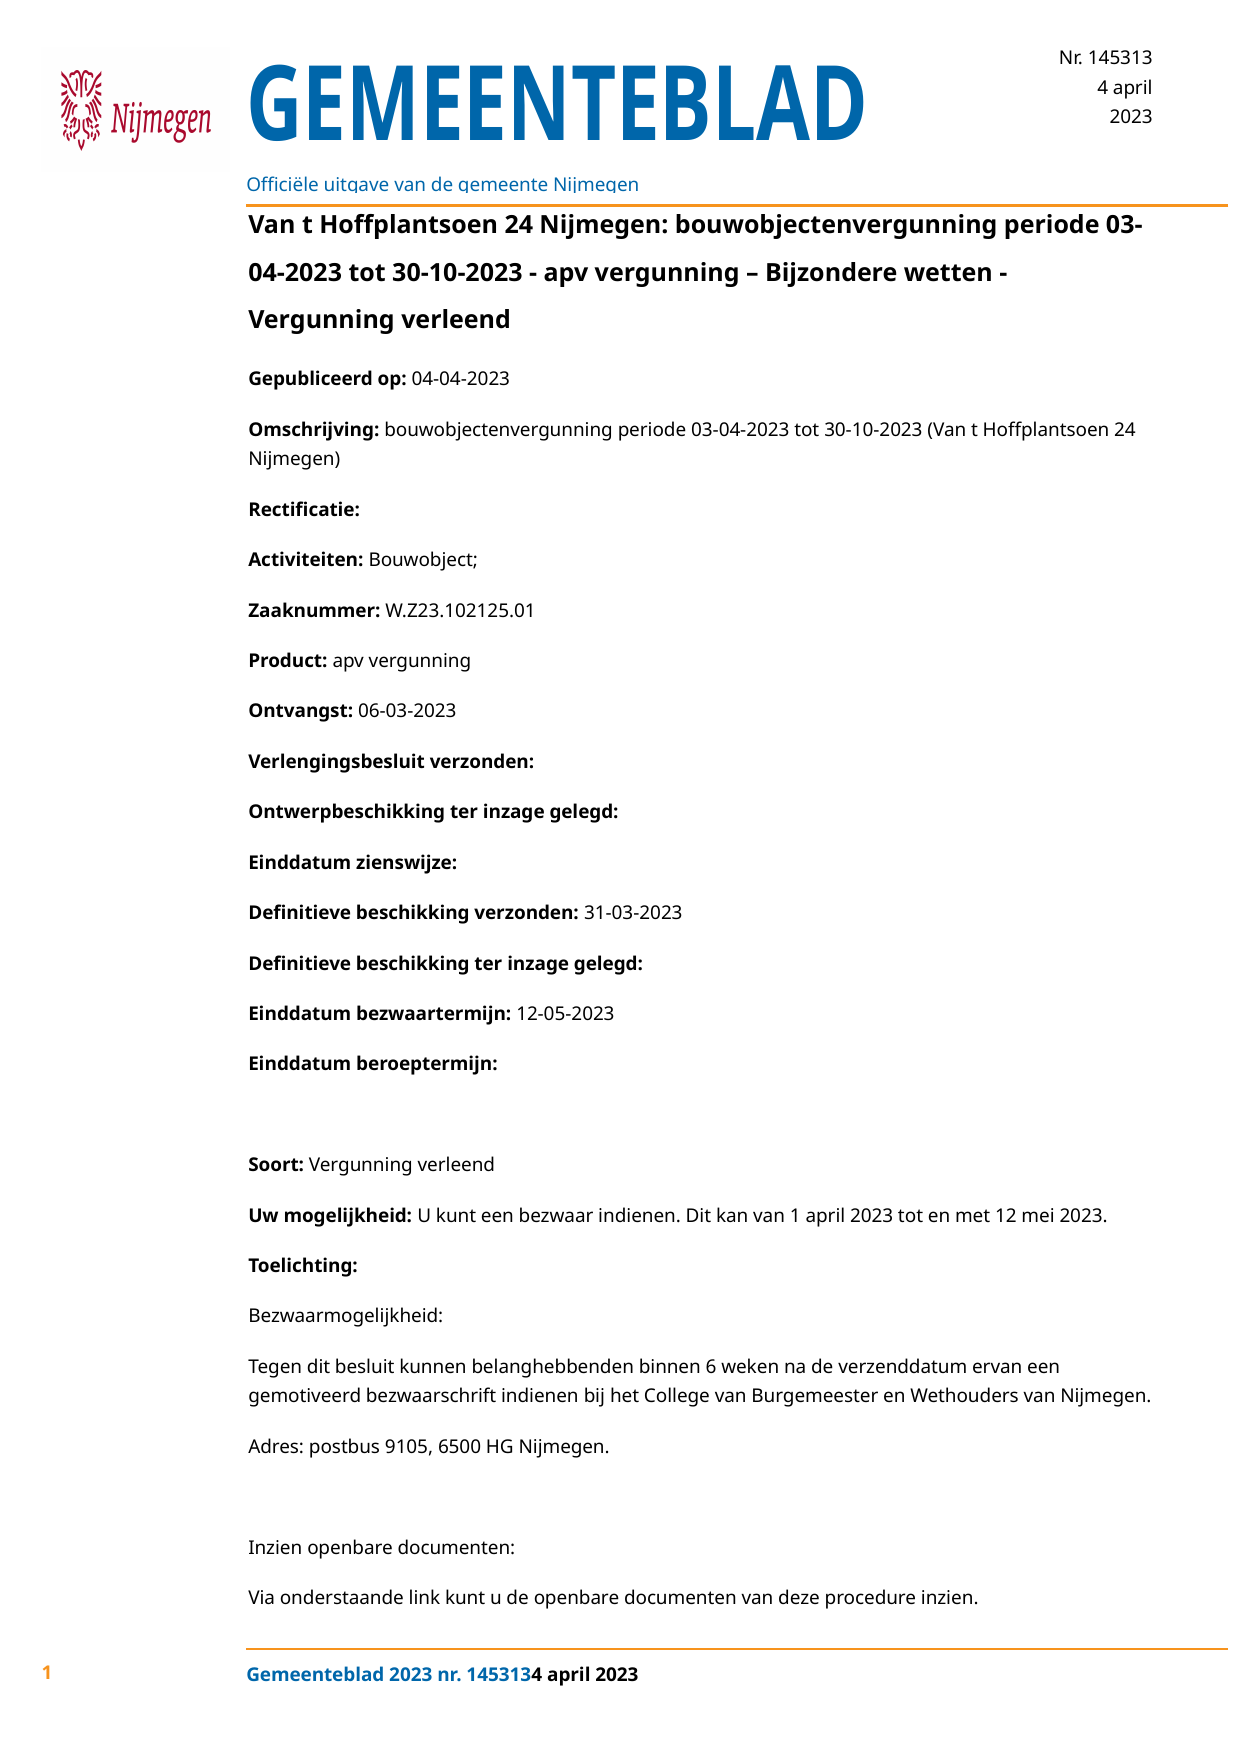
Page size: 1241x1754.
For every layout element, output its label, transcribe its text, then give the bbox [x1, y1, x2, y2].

picture [41, 47, 231, 172]
text Ontvangst: 06-03-2023 [248, 698, 1152, 723]
text Inzien openbare documenten: [248, 1534, 1152, 1559]
text Via onderstaande link kunt u de openbare documenten van deze procedure inzien. [248, 1584, 1152, 1610]
text Verlengingsbesluit verzonden: [248, 748, 1152, 774]
text Rectificatie: [248, 496, 1152, 522]
text Soort: Vergunning verleend [248, 1151, 1152, 1177]
text Uw mogelijkheid: U kunt een bezwaar indienen. Dit kan van 1 april 2023 tot en met 12 mei 2023. [248, 1202, 1152, 1227]
text Product: apv vergunning [248, 647, 1152, 673]
text Omschrijving: bouwobjectenvergunning periode 03-04-2023 tot 30-10-2023 (Van t Hoffplantsoen 24 Nijmegen) [248, 416, 1152, 471]
text Einddatum zienswijze: [248, 849, 1152, 874]
text Bezwaarmogelijkheid: [248, 1303, 1152, 1328]
text Adres: postbus 9105, 6500 HG Nijmegen. [248, 1433, 1152, 1459]
text Zaaknummer: W.Z23.102125.01 [248, 597, 1152, 622]
text Gepubliceerd op: 04-04-2023 [248, 366, 1152, 391]
text Einddatum beroeptermijn: [248, 1051, 1152, 1076]
text Van t Hoffplantsoen 24 Nijmegen: bouwobjectenvergunning periode 03-04-2023 tot 30-10-2023 - apv vergunning – Bijzondere wetten - Vergunning verleend [248, 207, 1152, 336]
text Einddatum bezwaartermijn: 12-05-2023 [248, 1000, 1152, 1026]
text Definitieve beschikking verzonden: 31-03-2023 [248, 899, 1152, 925]
text Tegen dit besluit kunnen belanghebbenden binnen 6 weken na de verzenddatum ervan een gemotiveerd bezwaarschrift indienen bij het College van Burgemeester en Wethouders van Nijmegen. [248, 1353, 1152, 1408]
text Toelichting: [248, 1252, 1152, 1278]
text Ontwerpbeschikking ter inzage gelegd: [248, 798, 1152, 824]
text Activiteiten: Bouwobject; [248, 546, 1152, 572]
text Definitieve beschikking ter inzage gelegd: [248, 950, 1152, 975]
